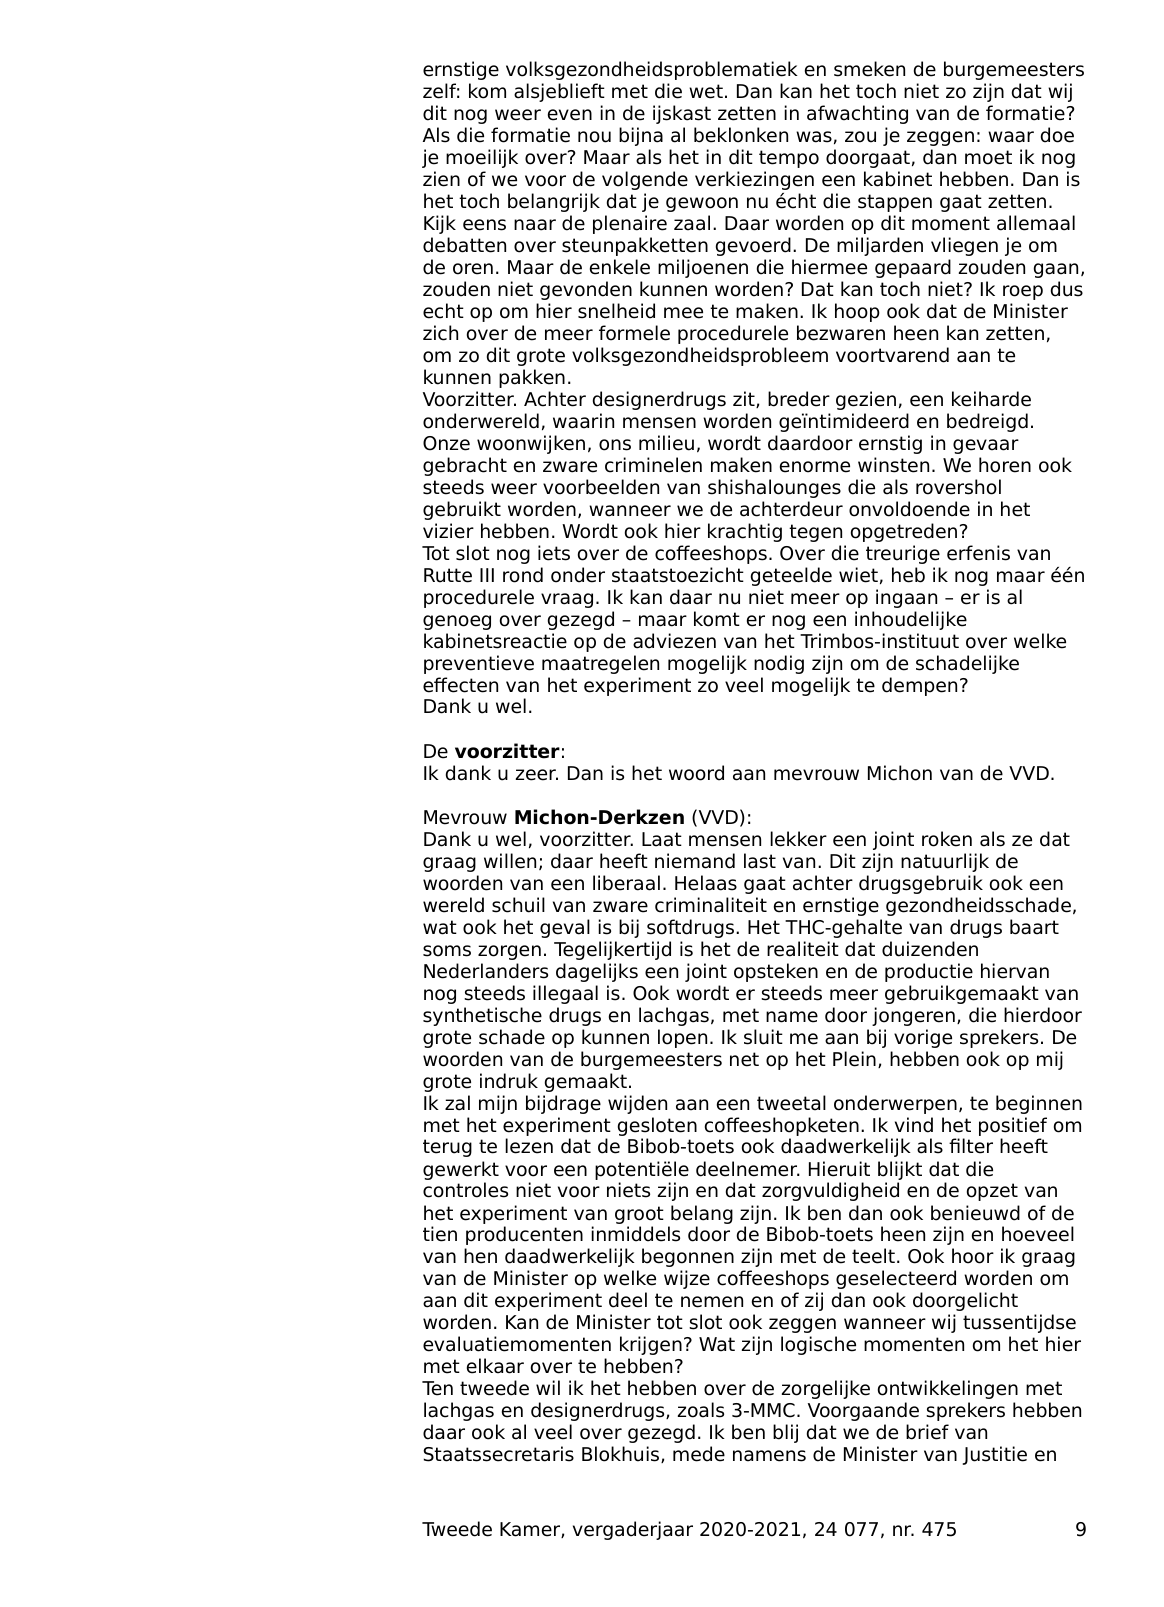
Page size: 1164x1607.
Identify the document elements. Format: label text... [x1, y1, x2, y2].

text Ten tweede wil ik het hebben over de zorgelijke ontwikkelingen met lachgas en designerdrugs, zoals 3-MMC. Voorgaande sprekers hebben daar ook al veel over gezegd. Ik ben blij dat we de brief van Staatssecretaris Blokhuis, mede namens de Minister van Justitie en [422, 1378, 1087, 1466]
text Ik zal mijn bijdrage wijden aan een tweetal onderwerpen, te beginnen met het experiment gesloten coffeeshopketen. Ik vind het positief om terug te lezen dat de Bibob-toets ook daadwerkelijk als filter heeft gewerkt voor een potentiële deelnemer. Hieruit blijkt dat die controles niet voor niets zijn en dat zorgvuldigheid en de opzet van het experiment van groot belang zijn. Ik ben dan ook benieuwd of de tien producenten inmiddels door de Bibob-toets heen zijn en hoeveel van hen daadwerkelijk begonnen zijn met de teelt. Ook hoor ik graag van de Minister op welke wijze coffeeshops geselecteerd worden om aan dit experiment deel te nemen en of zij dan ook doorgelicht worden. Kan de Minister tot slot ook zeggen wanneer wij tussentijdse evaluatiemomenten krijgen? Wat zijn logische momenten om het hier met elkaar over te hebben? [422, 1092, 1087, 1378]
text Dank u wel. [422, 696, 1087, 718]
text Ik dank u zeer. Dan is het woord aan mevrouw Michon van de VVD. [422, 763, 1087, 784]
text Voorzitter. Achter designerdrugs zit, breder gezien, een keiharde onderwereld, waarin mensen worden geïntimideerd en bedreigd. Onze woonwijken, ons milieu, wordt daardoor ernstig in gevaar gebracht en zware criminelen maken enorme winsten. We horen ook steeds weer voorbeelden van shishalounges die als rovershol gebruikt worden, wanneer we de achterdeur onvoldoende in het vizier hebben. Wordt ook hier krachtig tegen opgetreden? [422, 389, 1087, 543]
text Tot slot nog iets over de coffeeshops. Over die treurige erfenis van Rutte III rond onder staatstoezicht geteelde wiet, heb ik nog maar één procedurele vraag. Ik kan daar nu niet meer op ingaan – er is al genoeg over gezegd – maar komt er nog een inhoudelijke kabinetsreactie op de adviezen van het Trimbos-instituut over welke preventieve maatregelen mogelijk nodig zijn om de schadelijke effecten van het experiment zo veel mogelijk te dempen? [422, 543, 1087, 696]
text ernstige volksgezondheidsproblematiek en smeken de burgemeesters zelf: kom alsjeblieft met die wet. Dan kan het toch niet zo zijn dat wij dit nog weer even in de ijskast zetten in afwachting van de formatie? Als die formatie nou bijna al beklonken was, zou je zeggen: waar doe je moeilijk over? Maar als het in dit tempo doorgaat, dan moet ik nog zien of we voor de volgende verkiezingen een kabinet hebben. Dan is het toch belangrijk dat je gewoon nu écht die stappen gaat zetten. Kijk eens naar de plenaire zaal. Daar worden op dit moment allemaal debatten over steunpakketten gevoerd. De miljarden vliegen je om de oren. Maar de enkele miljoenen die hiermee gepaard zouden gaan, zouden niet gevonden kunnen worden? Dat kan toch niet? Ik roep dus echt op om hier snelheid mee te maken. Ik hoop ook dat de Minister zich over de meer formele procedurele bezwaren heen kan zetten, om zo dit grote volksgezondheidsprobleem voortvarend aan te kunnen pakken. [422, 59, 1087, 389]
text De voorzitter: [422, 741, 1087, 763]
text Dank u wel, voorzitter. Laat mensen lekker een joint roken als ze dat graag willen; daar heeft niemand last van. Dit zijn natuurlijk de woorden van een liberaal. Helaas gaat achter drugsgebruik ook een wereld schuil van zware criminaliteit en ernstige gezondheidsschade, wat ook het geval is bij softdrugs. Het THC-gehalte van drugs baart soms zorgen. Tegelijkertijd is het de realiteit dat duizenden Nederlanders dagelijks een joint opsteken en de productie hiervan nog steeds illegaal is. Ook wordt er steeds meer gebruikgemaakt van synthetische drugs en lachgas, met name door jongeren, die hierdoor grote schade op kunnen lopen. Ik sluit me aan bij vorige sprekers. De woorden van de burgemeesters net op het Plein, hebben ook op mij grote indruk gemaakt. [422, 829, 1087, 1092]
text Mevrouw Michon-Derkzen (VVD): [422, 807, 1087, 829]
